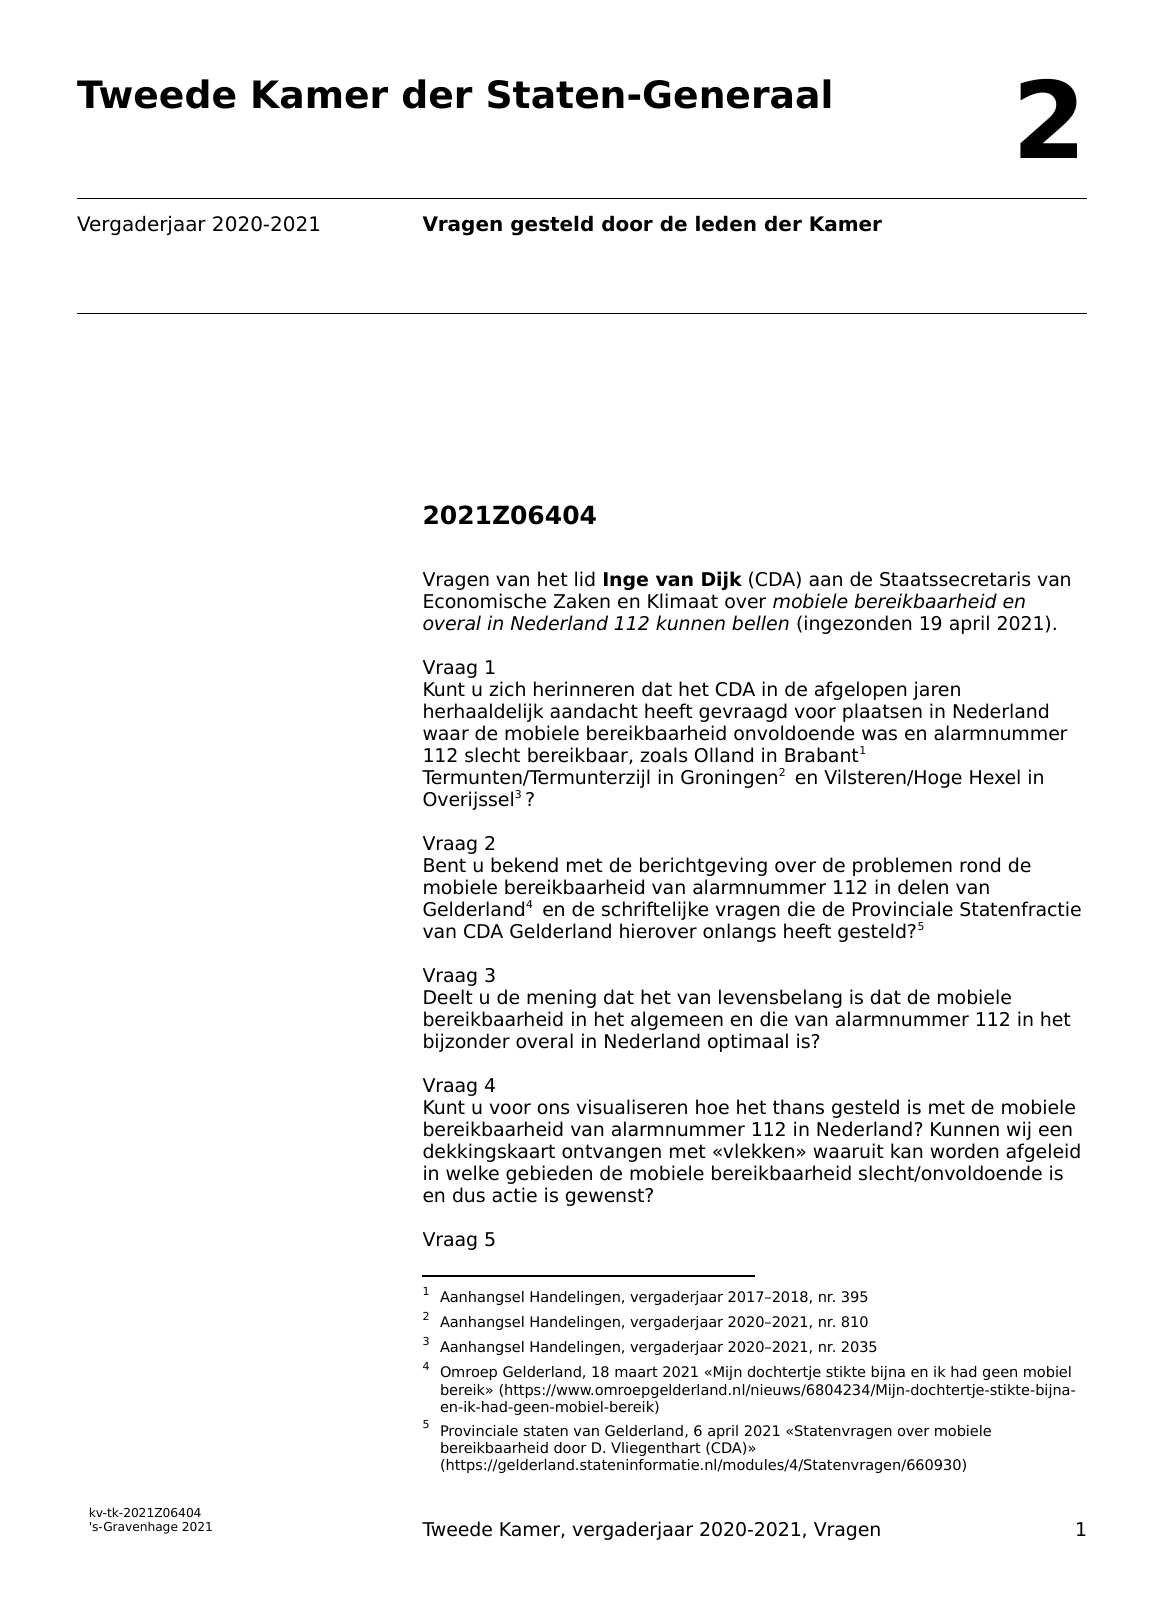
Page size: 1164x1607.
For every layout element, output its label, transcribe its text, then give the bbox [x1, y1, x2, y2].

text Kunt u voor ons visualiseren hoe het thans gesteld is met de mobiele bereikbaarheid van alarmnummer 112 in Nederland? Kunnen wij een dekkingskaart ontvangen met «vlekken» waaruit kan worden afgeleid in welke gebieden de mobiele bereikbaarheid slecht/onvoldoende is en dus actie is gewenst? [422, 1097, 1087, 1207]
text Aanhangsel Handelingen, vergaderjaar 2017–2018, nr. 395 [422, 1285, 1087, 1307]
text Vraag 3 [422, 965, 1087, 987]
text Vraag 4 [422, 1075, 1087, 1097]
table_cell Vragen gesteld door de leden der Kamer [422, 199, 1087, 313]
table_cell Vergaderjaar 2020-2021 [77, 199, 422, 313]
table_header Tweede Kamer der Staten-Generaal [77, 59, 886, 198]
text Kunt u zich herinneren dat het CDA in de afgelopen jaren herhaaldelijk aandacht heeft gevraagd voor plaatsen in Nederland waar de mobiele bereikbaarheid onvoldoende was en alarmnummer 112 slecht bereikbaar, zoals Olland in Brabant Termunten/Termunterzijl in Groningen en Vilsteren/Hoge Hexel in Overijssel? [422, 679, 1087, 811]
text 's-Gravenhage 2021 [88, 1520, 323, 1534]
text Aanhangsel Handelingen, vergaderjaar 2020–2021, nr. 810 [422, 1310, 1087, 1332]
text kv-tk-2021Z06404 [88, 1506, 323, 1520]
table_header 2 [886, 59, 1087, 198]
text Provinciale staten van Gelderland, 6 april 2021 «Statenvragen over mobiele bereikbaarheid door D. Vliegenthart (CDA)» (https://gelderland.stateninformatie.nl/modules/4/Statenvragen/660930) [422, 1418, 1087, 1474]
text 2021Z06404 [422, 501, 1087, 531]
text Vragen van het lid Inge van Dijk (CDA) aan de Staatssecretaris van Economische Zaken en Klimaat over mobiele bereikbaarheid en overal in Nederland 112 kunnen bellen (ingezonden 19 april 2021). [422, 569, 1087, 635]
text Bent u bekend met de berichtgeving over de problemen rond de mobiele bereikbaarheid van alarmnummer 112 in delen van Gelderland en de schriftelijke vragen die de Provinciale Statenfractie van CDA Gelderland hierover onlangs heeft gesteld? [422, 855, 1087, 943]
text Vraag 5 [422, 1229, 1087, 1251]
text Vraag 1 [422, 657, 1087, 679]
text Omroep Gelderland, 18 maart 2021 «Mijn dochtertje stikte bijna en ik had geen mobiel bereik» (https://www.omroepgelderland.nl/nieuws/6804234/Mijn-dochtertje-stikte-bijna-en-ik-had-geen-mobiel-bereik) [422, 1360, 1087, 1416]
text Vraag 2 [422, 833, 1087, 855]
text Aanhangsel Handelingen, vergaderjaar 2020–2021, nr. 2035 [422, 1335, 1087, 1357]
text Deelt u de mening dat het van levensbelang is dat de mobiele bereikbaarheid in het algemeen en die van alarmnummer 112 in het bijzonder overal in Nederland optimaal is? [422, 987, 1087, 1053]
